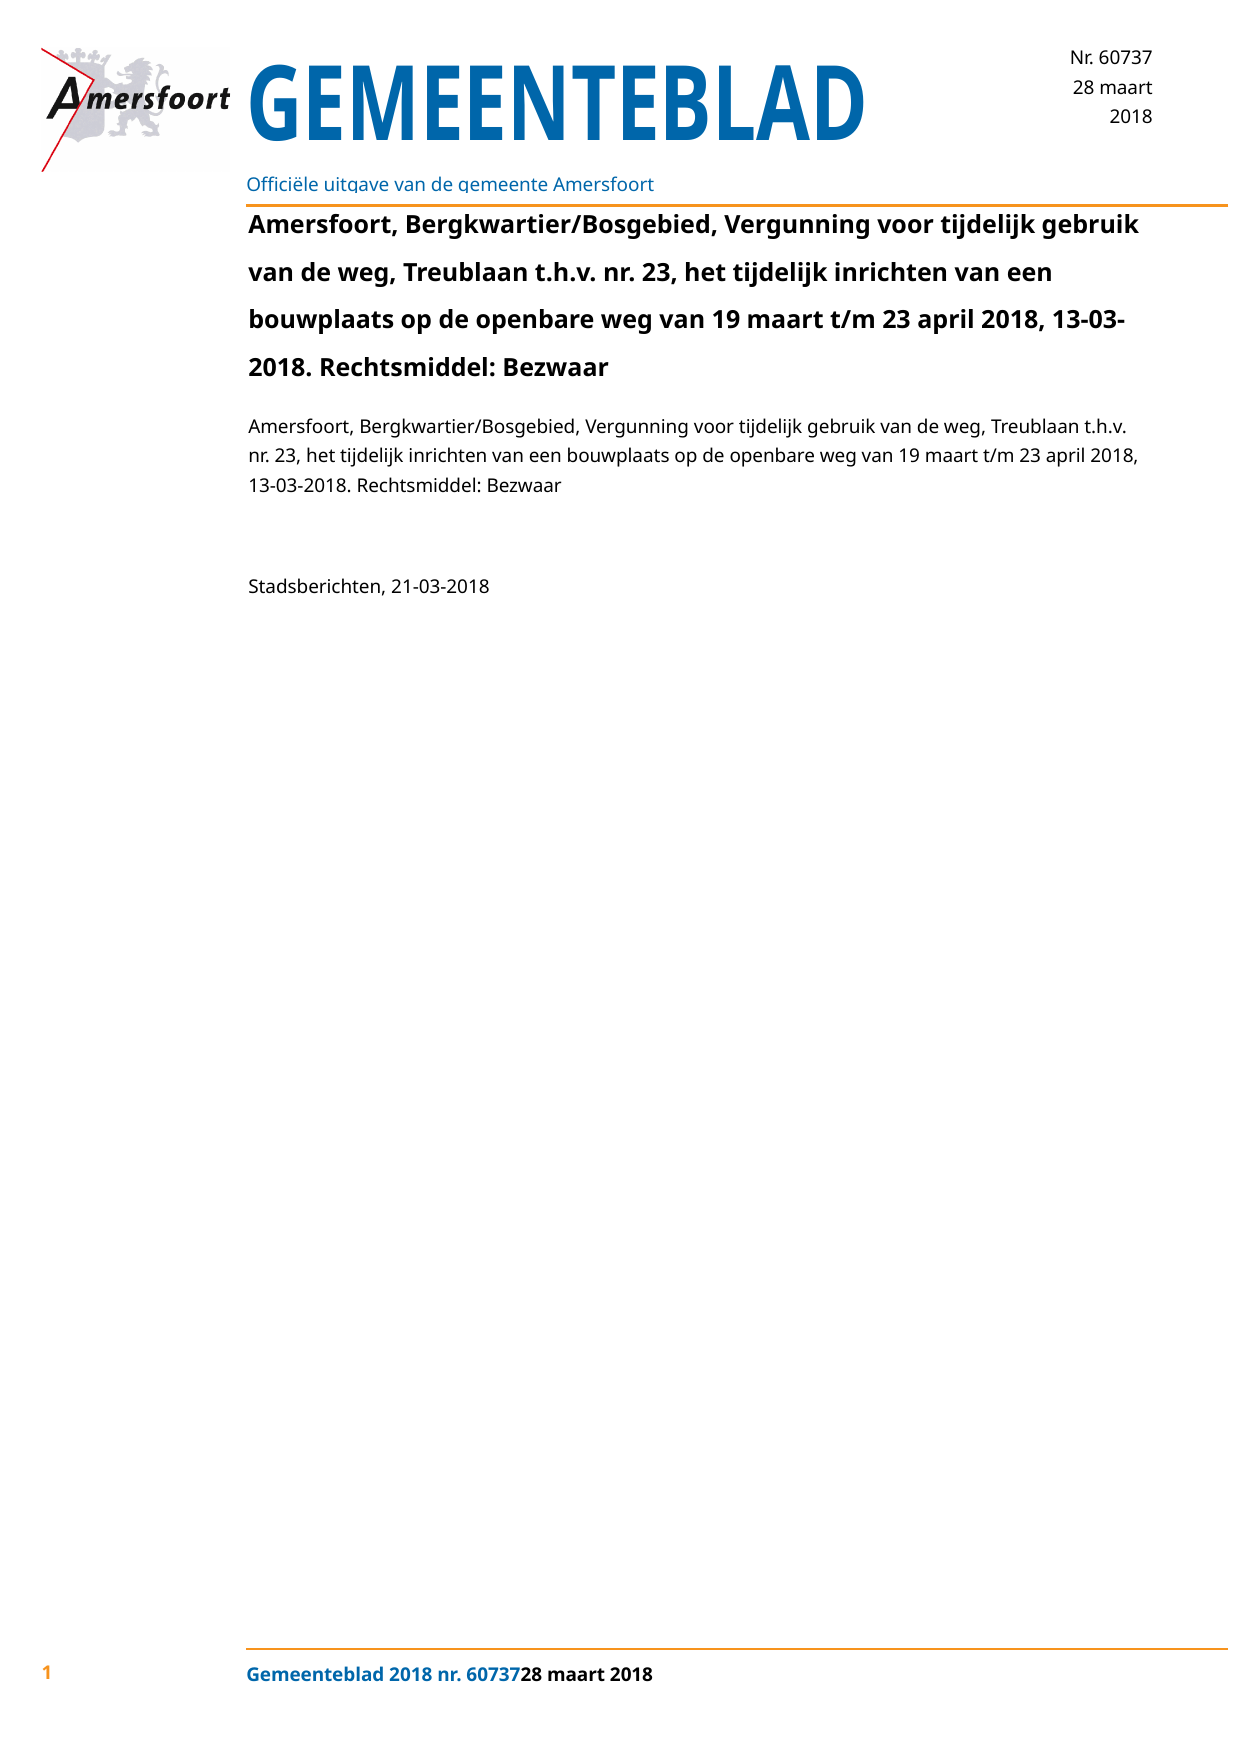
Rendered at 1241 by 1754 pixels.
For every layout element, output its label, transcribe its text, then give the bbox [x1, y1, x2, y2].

text Amersfoort, Bergkwartier/Bosgebied, Vergunning voor tijdelijk gebruik van de weg, Treublaan t.h.v. nr. 23, het tijdelijk inrichten van een bouwplaats op de openbare weg van 19 maart t/m 23 april 2018, 13-03-2018. Rechtsmiddel: Bezwaar [248, 413, 1152, 498]
picture [41, 47, 231, 172]
text Amersfoort, Bergkwartier/Bosgebied, Vergunning voor tijdelijk gebruik van de weg, Treublaan t.h.v. nr. 23, het tijdelijk inrichten van een bouwplaats op de openbare weg van 19 maart t/m 23 april 2018, 13-03-2018. Rechtsmiddel: Bezwaar [248, 207, 1152, 384]
text Stadsberichten, 21-03-2018 [248, 573, 1152, 599]
